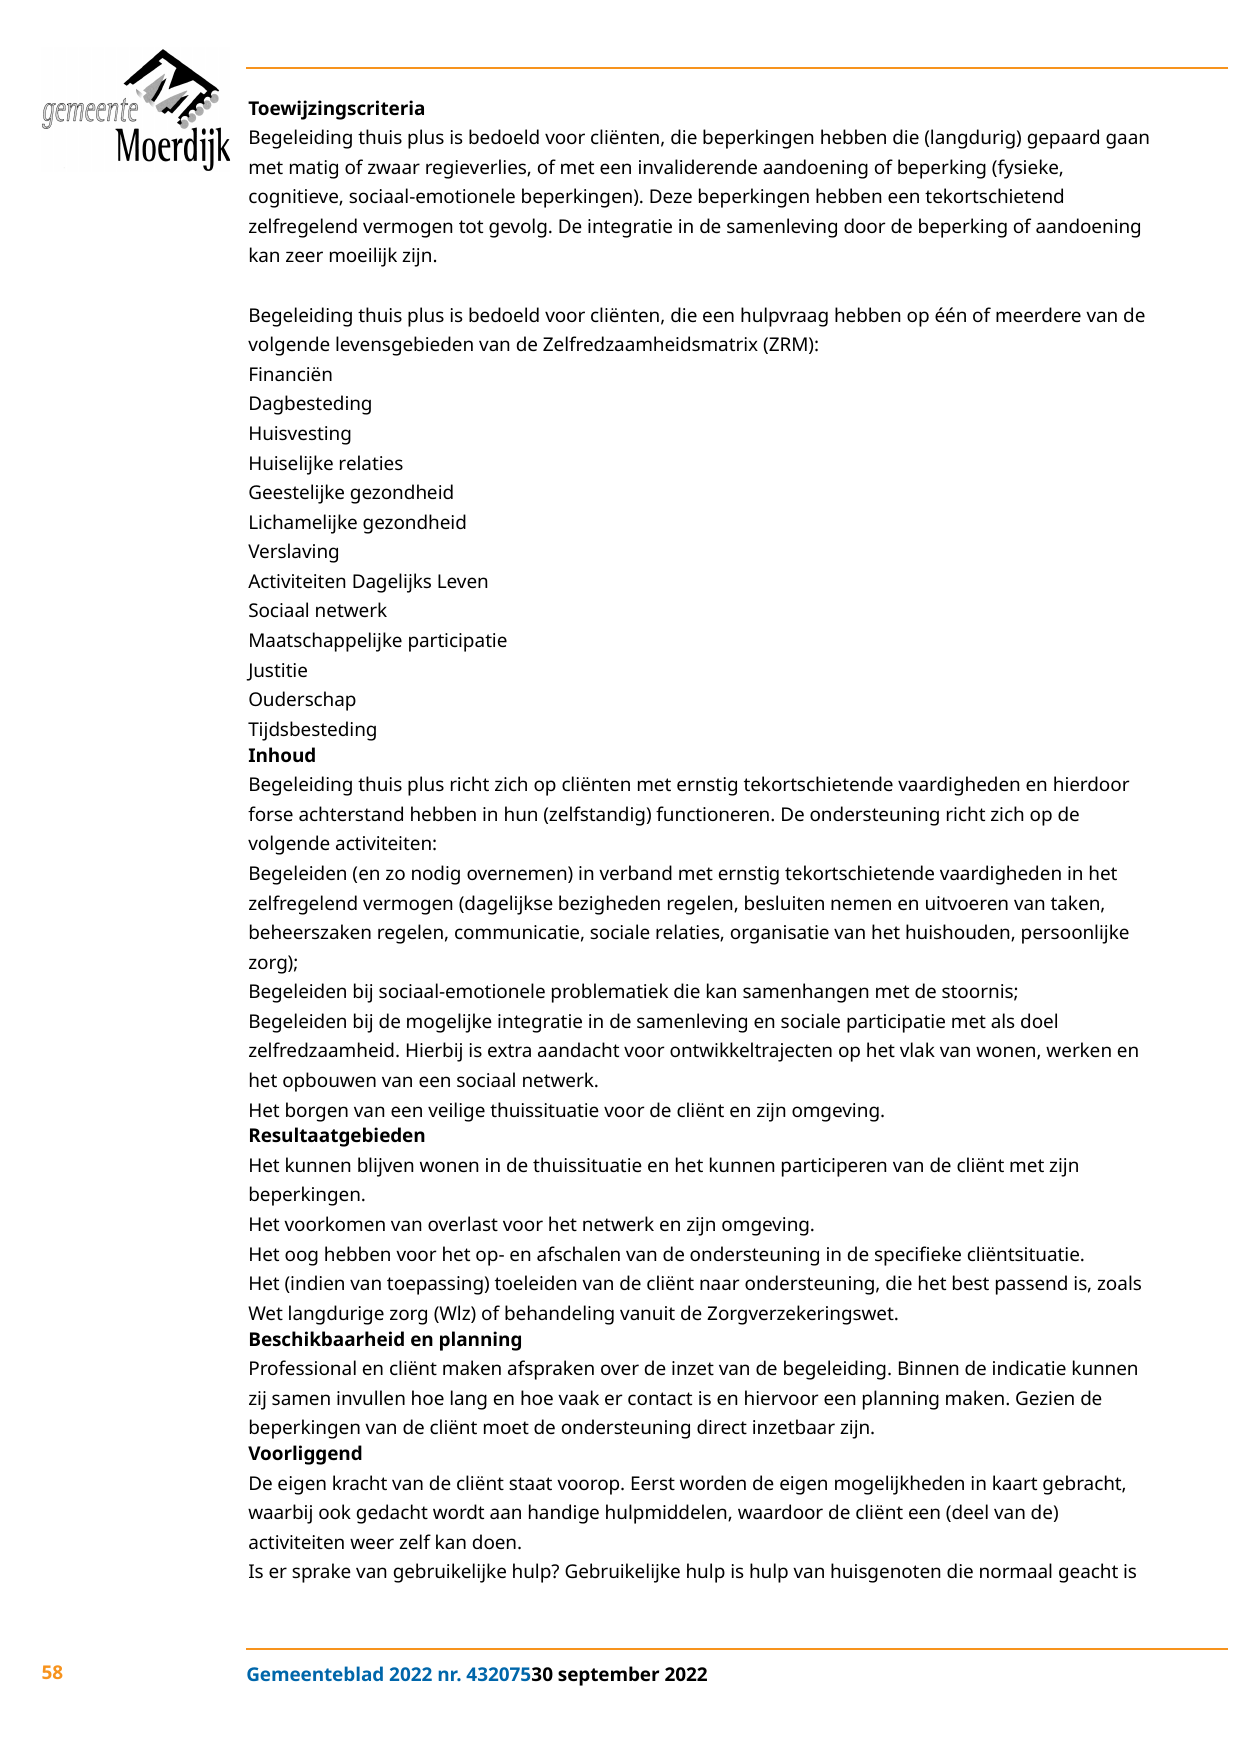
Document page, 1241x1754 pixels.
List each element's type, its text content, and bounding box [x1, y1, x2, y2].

table_cell Resultaatgebieden Het kunnen blijven wonen in de thuissituatie en het kunnen participeren van de cliënt met zijn beperkingen. Het voorkomen van overlast voor het netwerk en zijn omgeving. Het oog hebben voor het op- en afschalen van de ondersteuning in de specifieke cliëntsituatie. Het (indien van toepassing) toeleiden van de cliënt naar ondersteuning, die het best passend is, zoals Wet langdurige zorg (Wlz) of behandeling vanuit de Zorgverzekeringswet. [248, 1123, 1152, 1326]
table_cell Toewijzingscriteria Begeleiding thuis plus is bedoeld voor cliënten, die beperkingen hebben die (langdurig) gepaard gaan met matig of zwaar regieverlies, of met een invaliderende aandoening of beperking (fysieke, cognitieve, sociaal-emotionele beperkingen). Deze beperkingen hebben een tekortschietend zelfregelend vermogen tot gevolg. De integratie in de samenleving door de beperking of aandoening kan zeer moeilijk zijn. Begeleiding thuis plus is bedoeld voor cliënten, die een hulpvraag hebben op één of meerdere van de volgende levensgebieden van de Zelfredzaamheidsmatrix (ZRM): Financiën Dagbesteding Huisvesting Huiselijke relaties Geestelijke gezondheid Lichamelijke gezondheid Verslaving Activiteiten Dagelijks Leven Sociaal netwerk Maatschappelijke participatie Justitie Ouderschap Tijdsbesteding [248, 95, 1152, 742]
table_cell Voorliggend De eigen kracht van de cliënt staat voorop. Eerst worden de eigen mogelijkheden in kaart gebracht, waarbij ook gedacht wordt aan handige hulpmiddelen, waardoor de cliënt een (deel van de) activiteiten weer zelf kan doen. Is er sprake van gebruikelijke hulp? Gebruikelijke hulp is hulp van huisgenoten die normaal geacht is [248, 1440, 1152, 1584]
table_cell Beschikbaarheid en planning Professional en cliënt maken afspraken over de inzet van de begeleiding. Binnen de indicatie kunnen zij samen invullen hoe lang en hoe vaak er contact is en hiervoor een planning maken. Gezien de beperkingen van de cliënt moet de ondersteuning direct inzetbaar zijn. [248, 1326, 1152, 1440]
picture [41, 47, 231, 172]
table_cell Inhoud Begeleiding thuis plus richt zich op cliënten met ernstig tekortschietende vaardigheden en hierdoor forse achterstand hebben in hun (zelfstandig) functioneren. De ondersteuning richt zich op de volgende activiteiten: Begeleiden (en zo nodig overnemen) in verband met ernstig tekortschietende vaardigheden in het zelfregelend vermogen (dagelijkse bezigheden regelen, besluiten nemen en uitvoeren van taken, beheerszaken regelen, communicatie, sociale relaties, organisatie van het huishouden, persoonlijke zorg); Begeleiden bij sociaal-emotionele problematiek die kan samenhangen met de stoornis; Begeleiden bij de mogelijke integratie in de samenleving en sociale participatie met als doel zelfredzaamheid. Hierbij is extra aandacht voor ontwikkeltrajecten op het vlak van wonen, werken en het opbouwen van een sociaal netwerk. Het borgen van een veilige thuissituatie voor de cliënt en zijn omgeving. [248, 742, 1152, 1122]
